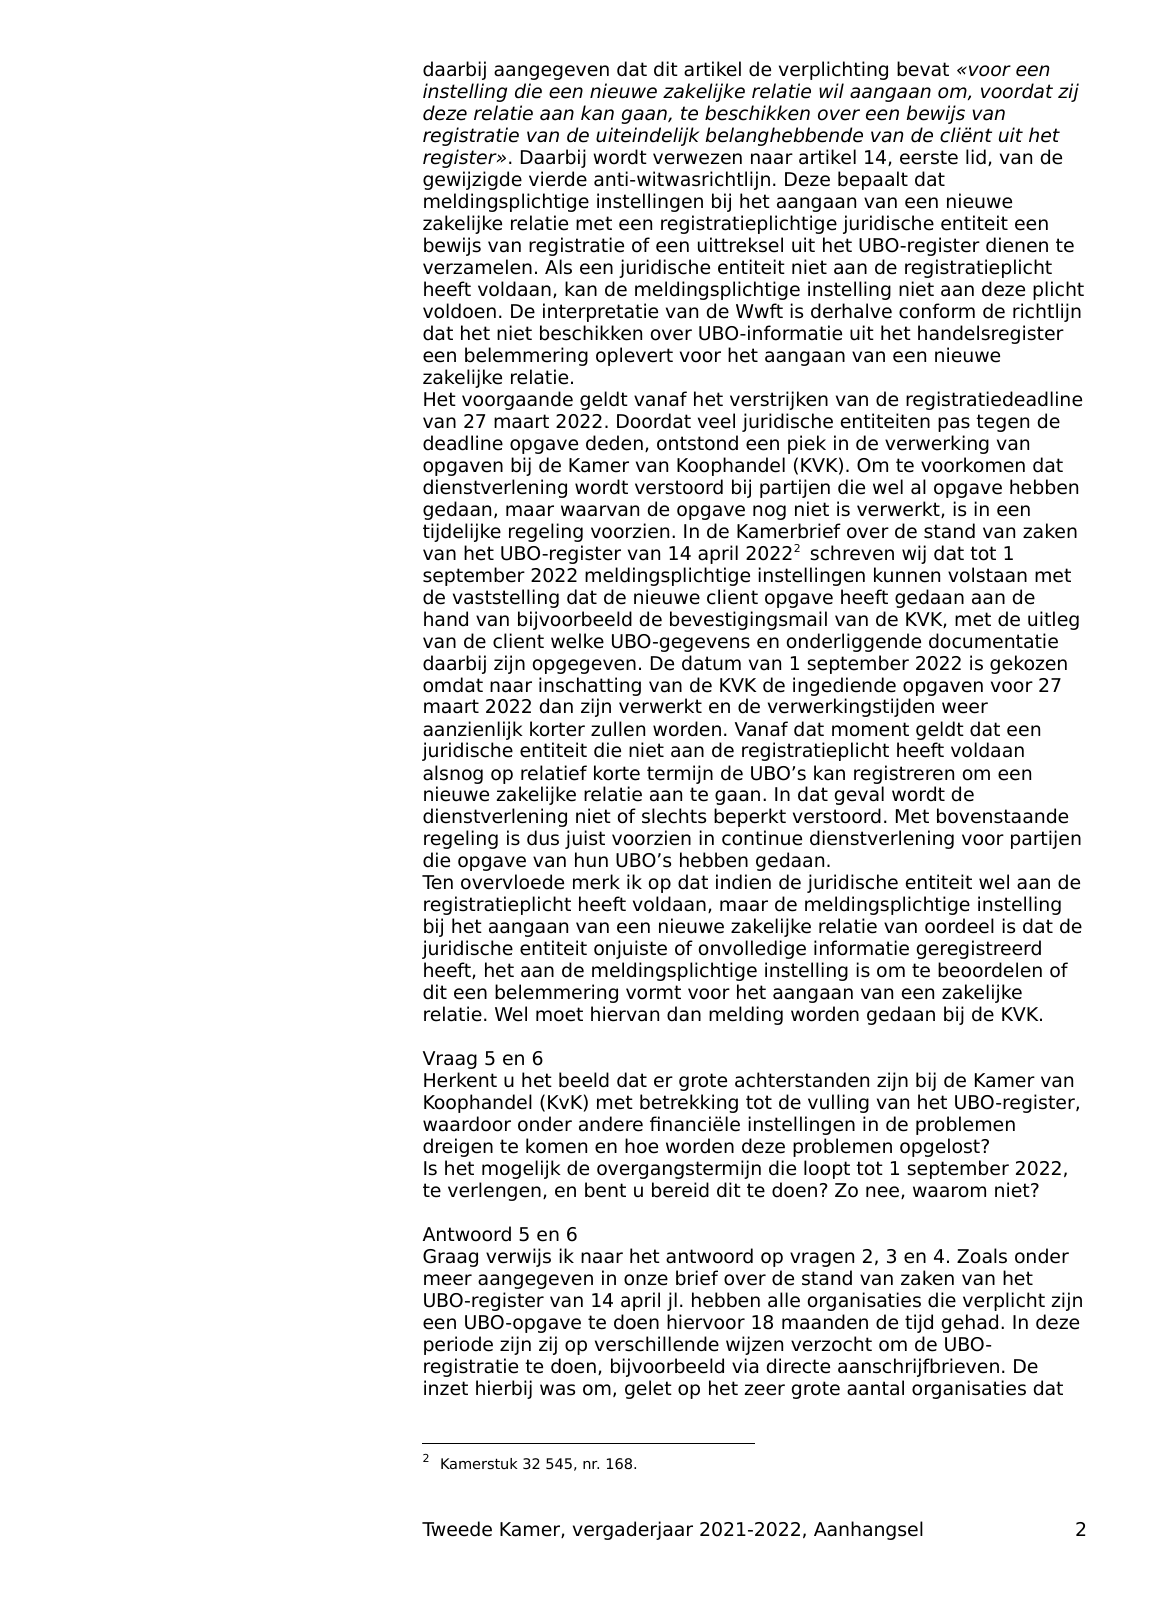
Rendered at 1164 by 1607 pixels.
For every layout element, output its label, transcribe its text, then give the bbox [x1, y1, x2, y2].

text Herkent u het beeld dat er grote achterstanden zijn bij de Kamer van Koophandel (KvK) met betrekking tot de vulling van het UBO-register, waardoor onder andere financiële instellingen in de problemen dreigen te komen en hoe worden deze problemen opgelost? [422, 1070, 1087, 1158]
text Kamerstuk 32 545, nr. 168. [422, 1452, 1087, 1474]
text Is het mogelijk de overgangstermijn die loopt tot 1 september 2022, te verlengen, en bent u bereid dit te doen? Zo nee, waarom niet? [422, 1158, 1087, 1202]
text daarbij aangegeven dat dit artikel de verplichting bevat «voor een instelling die een nieuwe zakelijke relatie wil aangaan om, voordat zij deze relatie aan kan gaan, te beschikken over een bewijs van registratie van de uiteindelijk belanghebbende van de cliënt uit het register». Daarbij wordt verwezen naar artikel 14, eerste lid, van de gewijzigde vierde anti-witwasrichtlijn. Deze bepaalt dat meldingsplichtige instellingen bij het aangaan van een nieuwe zakelijke relatie met een registratieplichtige juridische entiteit een bewijs van registratie of een uittreksel uit het UBO-register dienen te verzamelen. Als een juridische entiteit niet aan de registratieplicht heeft voldaan, kan de meldingsplichtige instelling niet aan deze plicht voldoen. De interpretatie van de Wwft is derhalve conform de richtlijn dat het niet beschikken over UBO-informatie uit het handelsregister een belemmering oplevert voor het aangaan van een nieuwe zakelijke relatie. [422, 59, 1087, 389]
text Vraag 5 en 6 [422, 1048, 1087, 1070]
text Graag verwijs ik naar het antwoord op vragen 2, 3 en 4. Zoals onder meer aangegeven in onze brief over de stand van zaken van het UBO-register van 14 april jl. hebben alle organisaties die verplicht zijn een UBO-opgave te doen hiervoor 18 maanden de tijd gehad. In deze periode zijn zij op verschillende wijzen verzocht om de UBO-registratie te doen, bijvoorbeeld via directe aanschrijfbrieven. De inzet hierbij was om, gelet op het zeer grote aantal organisaties dat [422, 1246, 1087, 1400]
text Ten overvloede merk ik op dat indien de juridische entiteit wel aan de registratieplicht heeft voldaan, maar de meldingsplichtige instelling bij het aangaan van een nieuwe zakelijke relatie van oordeel is dat de juridische entiteit onjuiste of onvolledige informatie geregistreerd heeft, het aan de meldingsplichtige instelling is om te beoordelen of dit een belemmering vormt voor het aangaan van een zakelijke relatie. Wel moet hiervan dan melding worden gedaan bij de KVK. [422, 872, 1087, 1026]
text Het voorgaande geldt vanaf het verstrijken van de registratiedeadline van 27 maart 2022. Doordat veel juridische entiteiten pas tegen de deadline opgave deden, ontstond een piek in de verwerking van opgaven bij de Kamer van Koophandel (KVK). Om te voorkomen dat dienstverlening wordt verstoord bij partijen die wel al opgave hebben gedaan, maar waarvan de opgave nog niet is verwerkt, is in een tijdelijke regeling voorzien. In de Kamerbrief over de stand van zaken van het UBO-register van 14 april 2022 schreven wij dat tot 1 september 2022 meldingsplichtige instellingen kunnen volstaan met de vaststelling dat de nieuwe client opgave heeft gedaan aan de hand van bijvoorbeeld de bevestigingsmail van de KVK, met de uitleg van de client welke UBO-gegevens en onderliggende documentatie daarbij zijn opgegeven. De datum van 1 september 2022 is gekozen omdat naar inschatting van de KVK de ingediende opgaven voor 27 maart 2022 dan zijn verwerkt en de verwerkingstijden weer aanzienlijk korter zullen worden. Vanaf dat moment geldt dat een juridische entiteit die niet aan de registratieplicht heeft voldaan alsnog op relatief korte termijn de UBO’s kan registreren om een nieuwe zakelijke relatie aan te gaan. In dat geval wordt de dienstverlening niet of slechts beperkt verstoord. Met bovenstaande regeling is dus juist voorzien in continue dienstverlening voor partijen die opgave van hun UBO’s hebben gedaan. [422, 389, 1087, 872]
text Antwoord 5 en 6 [422, 1224, 1087, 1246]
